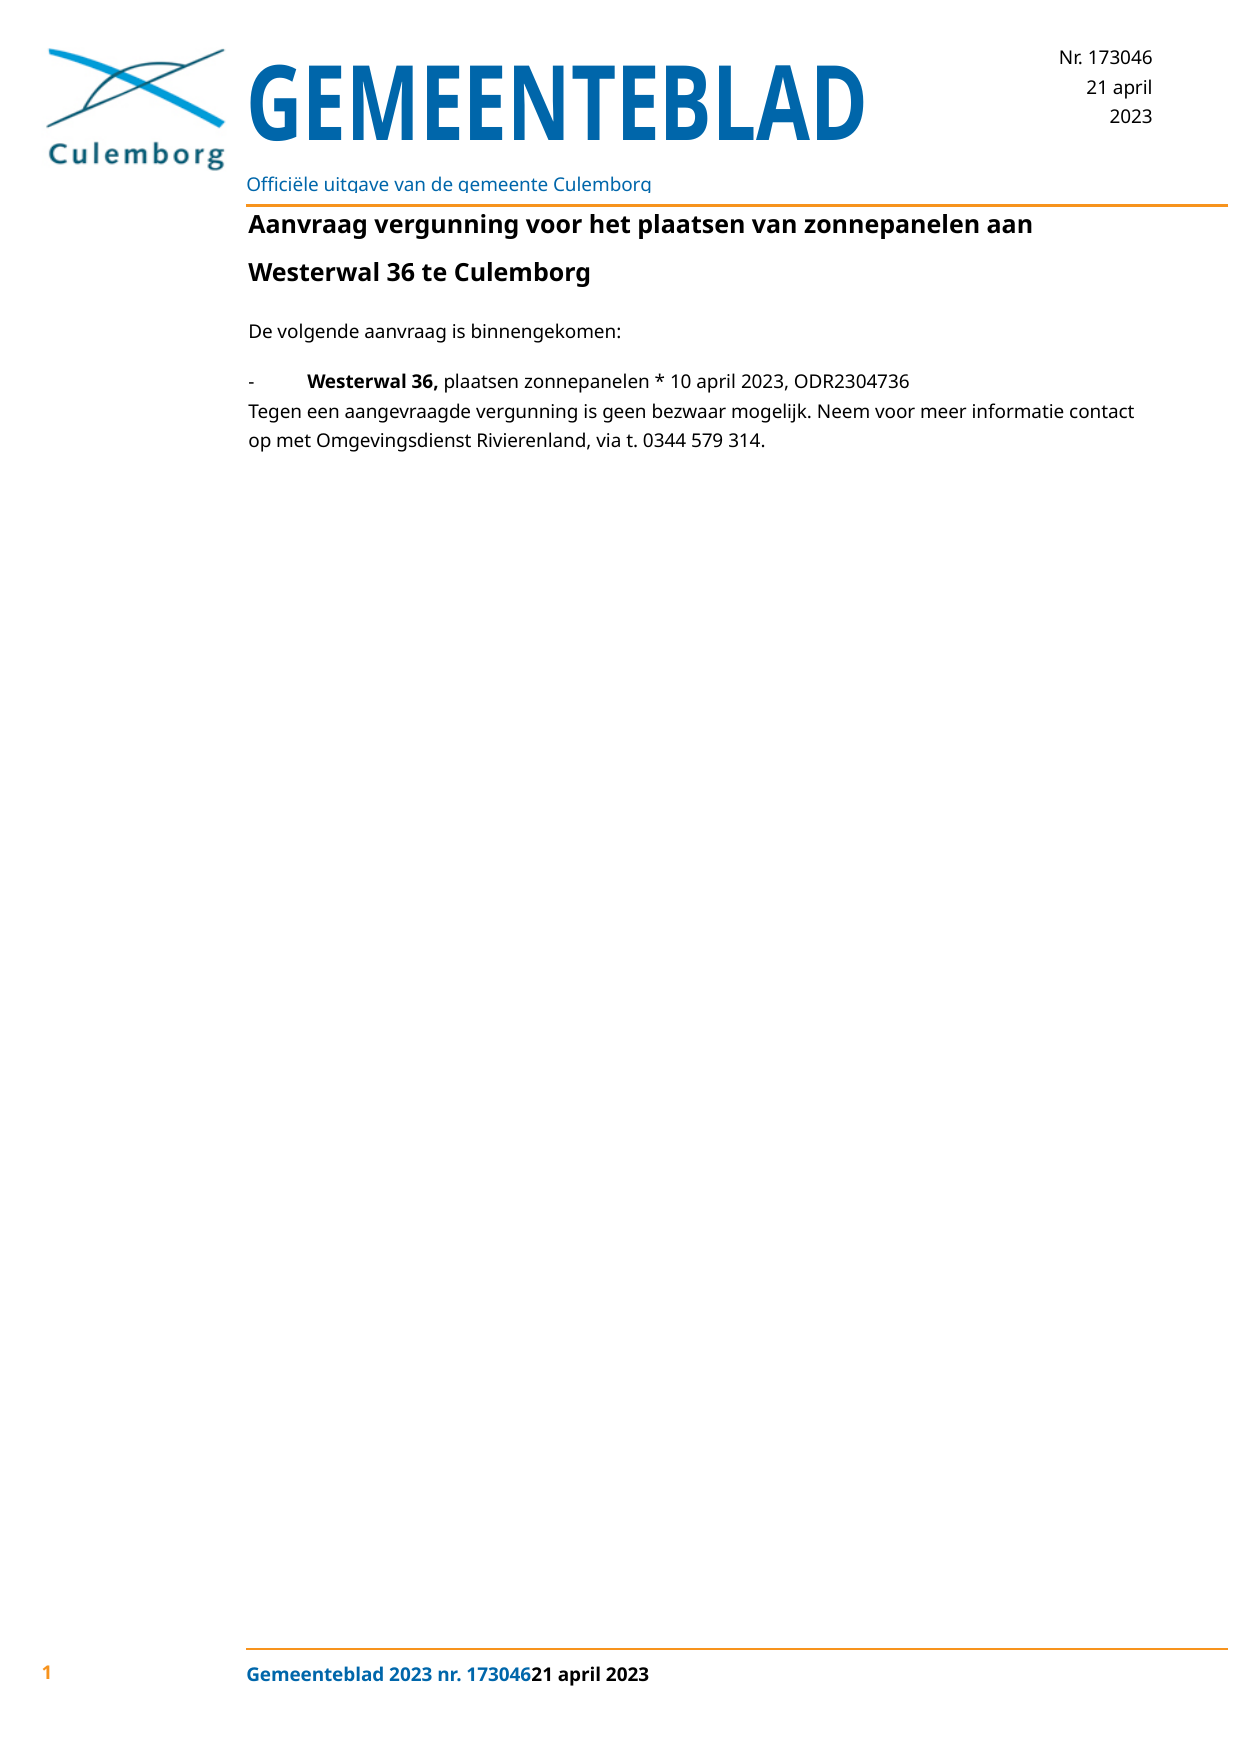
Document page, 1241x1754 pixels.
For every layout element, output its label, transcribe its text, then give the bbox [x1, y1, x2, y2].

picture [41, 47, 231, 172]
text Tegen een aangevraagde vergunning is geen bezwaar mogelijk. Neem voor meer informatie contact op met Omgevingsdienst Rivierenland, via t. 0344 579 314. [248, 398, 1152, 453]
text De volgende aanvraag is binnengekomen: [248, 318, 1152, 344]
list Westerwal 36, plaatsen zonnepanelen * 10 april 2023, ODR2304736 [248, 368, 1152, 394]
text Aanvraag vergunning voor het plaatsen van zonnepanelen aan Westerwal 36 te Culemborg [248, 207, 1152, 288]
